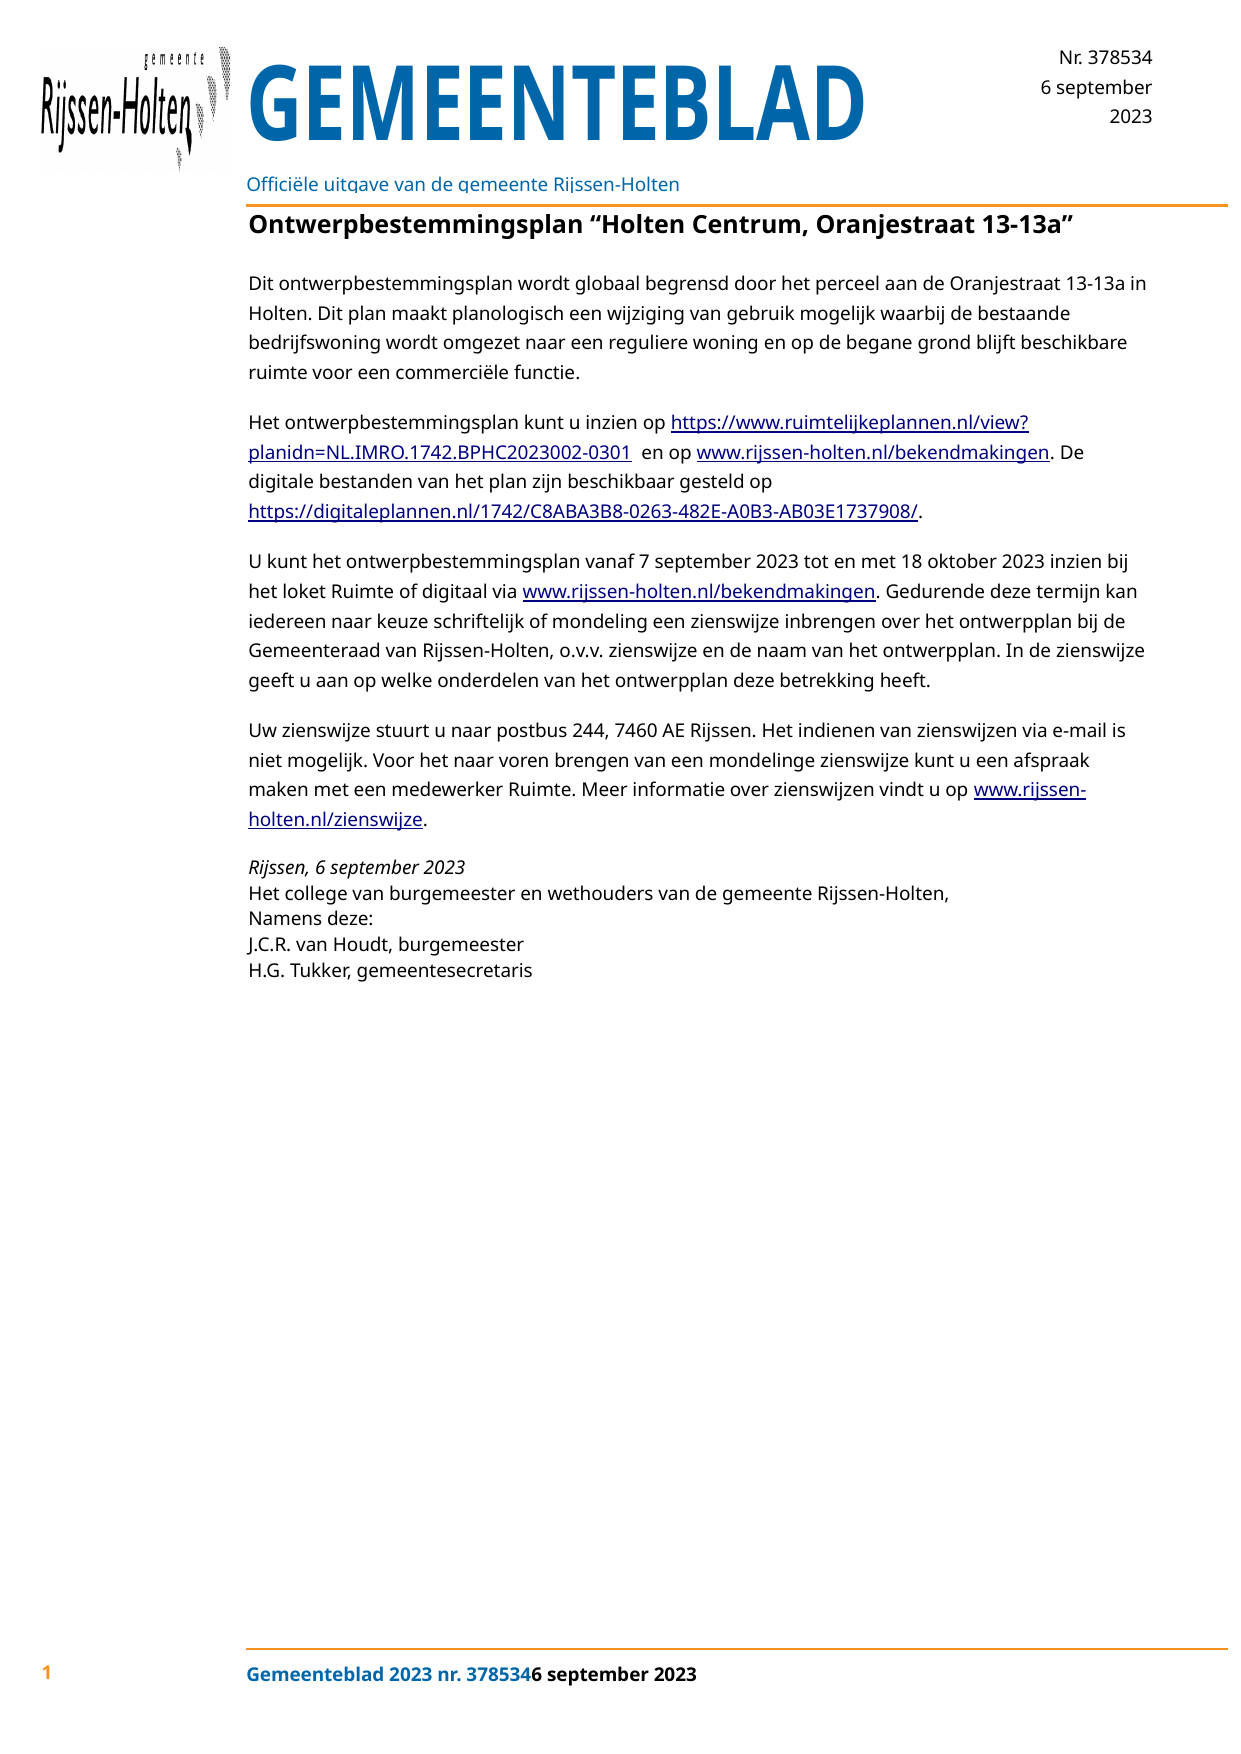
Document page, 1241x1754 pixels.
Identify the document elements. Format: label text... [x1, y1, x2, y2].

text Ontwerpbestemmingsplan “Holten Centrum, Oranjestraat 13-13a” [248, 207, 1152, 241]
text Het college van burgemeester en wethouders van de gemeente Rijssen-Holten, [248, 880, 1152, 905]
picture [41, 47, 231, 172]
text H.G. Tukker, gemeentesecretaris [248, 957, 1152, 983]
text Rijssen, 6 september 2023 [248, 854, 1152, 880]
text Namens deze: [248, 905, 1152, 931]
text Dit ontwerpbestemmingsplan wordt globaal begrensd door het perceel aan de Oranjestraat 13-13a in Holten. Dit plan maakt planologisch een wijziging van gebruik mogelijk waarbij de bestaande bedrijfswoning wordt omgezet naar een reguliere woning en op de begane grond blijft beschikbare ruimte voor een commerciële functie. [248, 270, 1152, 385]
text Uw zienswijze stuurt u naar postbus 244, 7460 AE Rijssen. Het indienen van zienswijzen via e-mail is niet mogelijk. Voor het naar voren brengen van een mondelinge zienswijze kunt u een afspraak maken met een medewerker Ruimte. Meer informatie over zienswijzen vindt u op www.rijssen-holten.nl/zienswijze. [248, 717, 1152, 832]
text J.C.R. van Houdt, burgemeester [248, 931, 1152, 957]
text Het ontwerpbestemmingsplan kunt u inzien op https://www.ruimtelijkeplannen.nl/view?planidn=NL.IMRO.1742.BPHC2023002-0301 en op www.rijssen-holten.nl/bekendmakingen. De digitale bestanden van het plan zijn beschikbaar gesteld op https://digitaleplannen.nl/1742/C8ABA3B8-0263-482E-A0B3-AB03E1737908/. [248, 409, 1152, 524]
text U kunt het ontwerpbestemmingsplan vanaf 7 september 2023 tot en met 18 oktober 2023 inzien bij het loket Ruimte of digitaal via www.rijssen-holten.nl/bekendmakingen. Gedurende deze termijn kan iedereen naar keuze schriftelijk of mondeling een zienswijze inbrengen over het ontwerpplan bij de Gemeenteraad van Rijssen-Holten, o.v.v. zienswijze en de naam van het ontwerpplan. In de zienswijze geeft u aan op welke onderdelen van het ontwerpplan deze betrekking heeft. [248, 549, 1152, 693]
